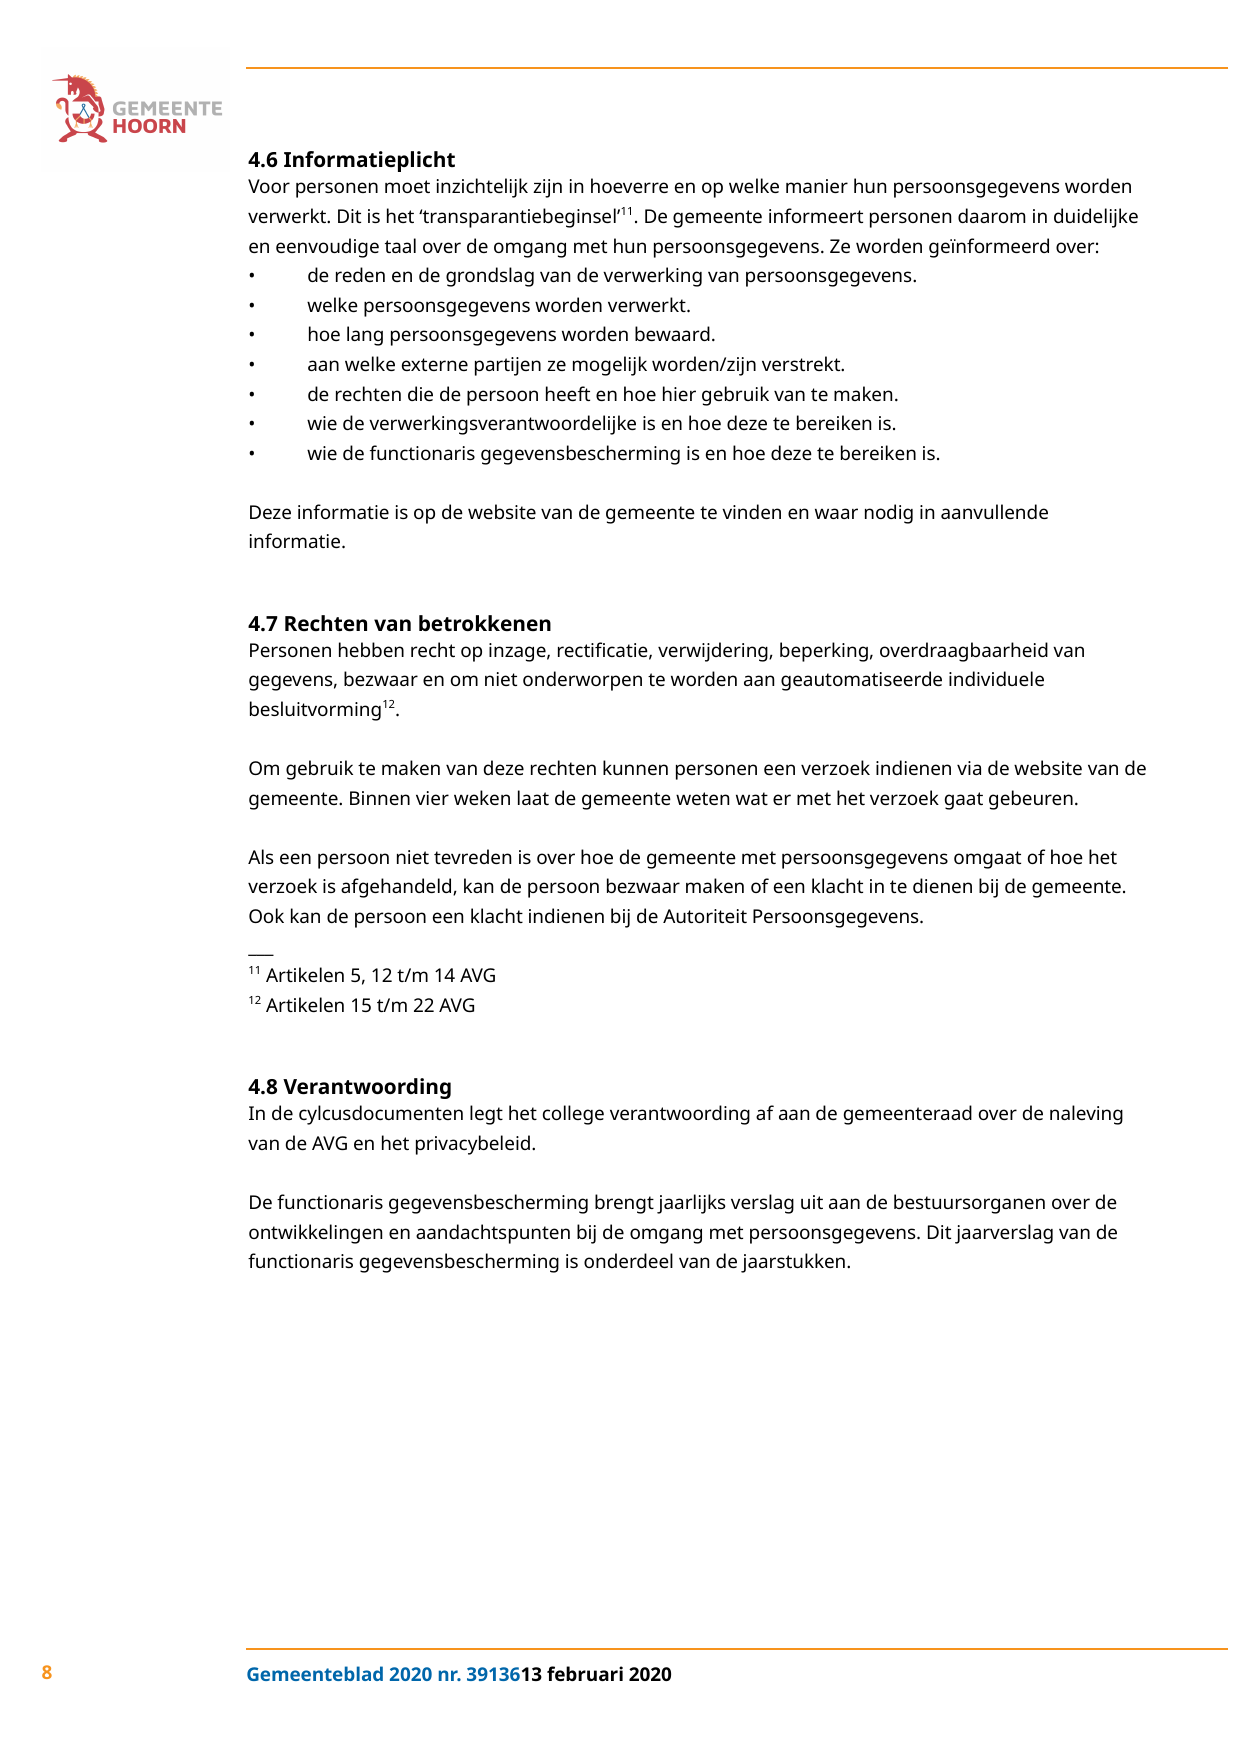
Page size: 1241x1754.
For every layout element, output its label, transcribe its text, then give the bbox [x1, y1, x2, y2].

text De functionaris gegevensbescherming brengt jaarlijks verslag uit aan de bestuursorganen over de ontwikkelingen en aandachtspunten bij de omgang met persoonsgegevens. Dit jaarverslag van de functionaris gegevensbescherming is onderdeel van de jaarstukken. [248, 1189, 1152, 1274]
list de reden en de grondslag van de verwerking van persoonsgegevens. [248, 262, 1152, 288]
list de rechten die de persoon heeft en hoe hier gebruik van te maken. [248, 381, 1152, 406]
text In de cylcusdocumenten legt het college verantwoording af aan de gemeenteraad over de naleving van de AVG en het privacybeleid. [248, 1101, 1152, 1156]
list hoe lang persoonsgegevens worden bewaard. [248, 322, 1152, 347]
picture [41, 47, 231, 172]
list aan welke externe partijen ze mogelijk worden/zijn verstrekt. [248, 351, 1152, 377]
text Deze informatie is op de website van de gemeente te vinden en waar nodig in aanvullende informatie. [248, 499, 1152, 554]
text 4.7 Rechten van betrokkenen [248, 609, 1152, 637]
text 4.8 Verantwoording [248, 1072, 1152, 1101]
text Als een persoon niet tevreden is over hoe de gemeente met persoonsgegevens omgaat of hoe het verzoek is afgehandeld, kan de persoon bezwaar maken of een klacht in te dienen bij de gemeente. Ook kan de persoon een klacht indienen bij de Autoriteit Persoonsgegevens. [248, 844, 1152, 929]
text 12 Artikelen 15 t/m 22 AVG [248, 992, 1152, 1018]
text ___ [248, 933, 1152, 959]
list welke persoonsgegevens worden verwerkt. [248, 292, 1152, 318]
text Voor personen moet inzichtelijk zijn in hoeverre en op welke manier hun persoonsgegevens worden verwerkt. Dit is het ‘transparantiebeginsel’11. De gemeente informeert personen daarom in duidelijke en eenvoudige taal over de omgang met hun persoonsgegevens. Ze worden geïnformeerd over: [248, 174, 1152, 258]
text 4.6 Informatieplicht [248, 145, 1152, 174]
list wie de verwerkingsverantwoordelijke is en hoe deze te bereiken is. [248, 410, 1152, 436]
text Personen hebben recht op inzage, rectificatie, verwijdering, beperking, overdraagbaarheid van gegevens, bezwaar en om niet onderworpen te worden aan geautomatiseerde individuele besluitvorming12. [248, 637, 1152, 722]
list wie de functionaris gegevensbescherming is en hoe deze te bereiken is. [248, 440, 1152, 466]
text Om gebruik te maken van deze rechten kunnen personen een verzoek indienen via de website van de gemeente. Binnen vier weken laat de gemeente weten wat er met het verzoek gaat gebeuren. [248, 755, 1152, 811]
text 11 Artikelen 5, 12 t/m 14 AVG [248, 962, 1152, 988]
